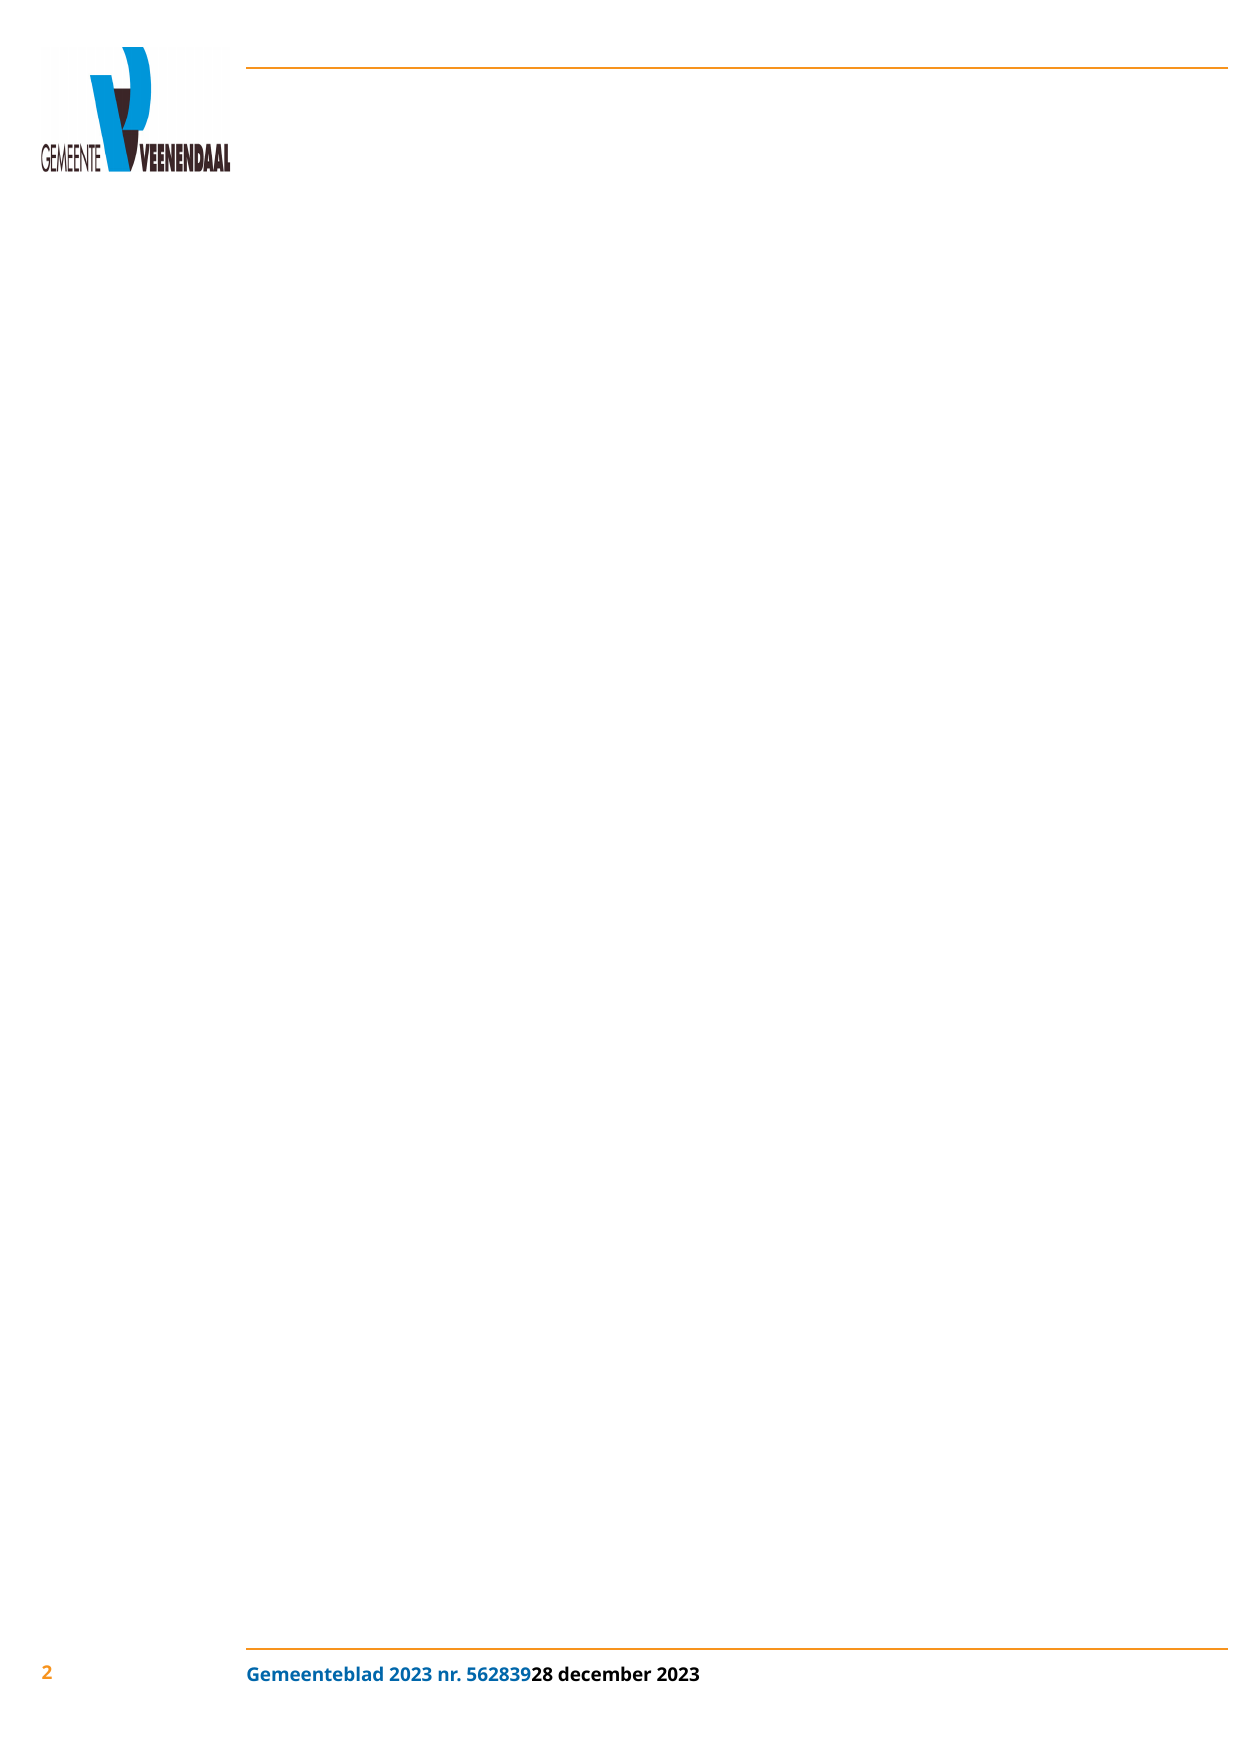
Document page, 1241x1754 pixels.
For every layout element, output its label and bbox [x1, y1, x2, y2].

picture [123, 47, 231, 172]
picture [41, 47, 130, 172]
